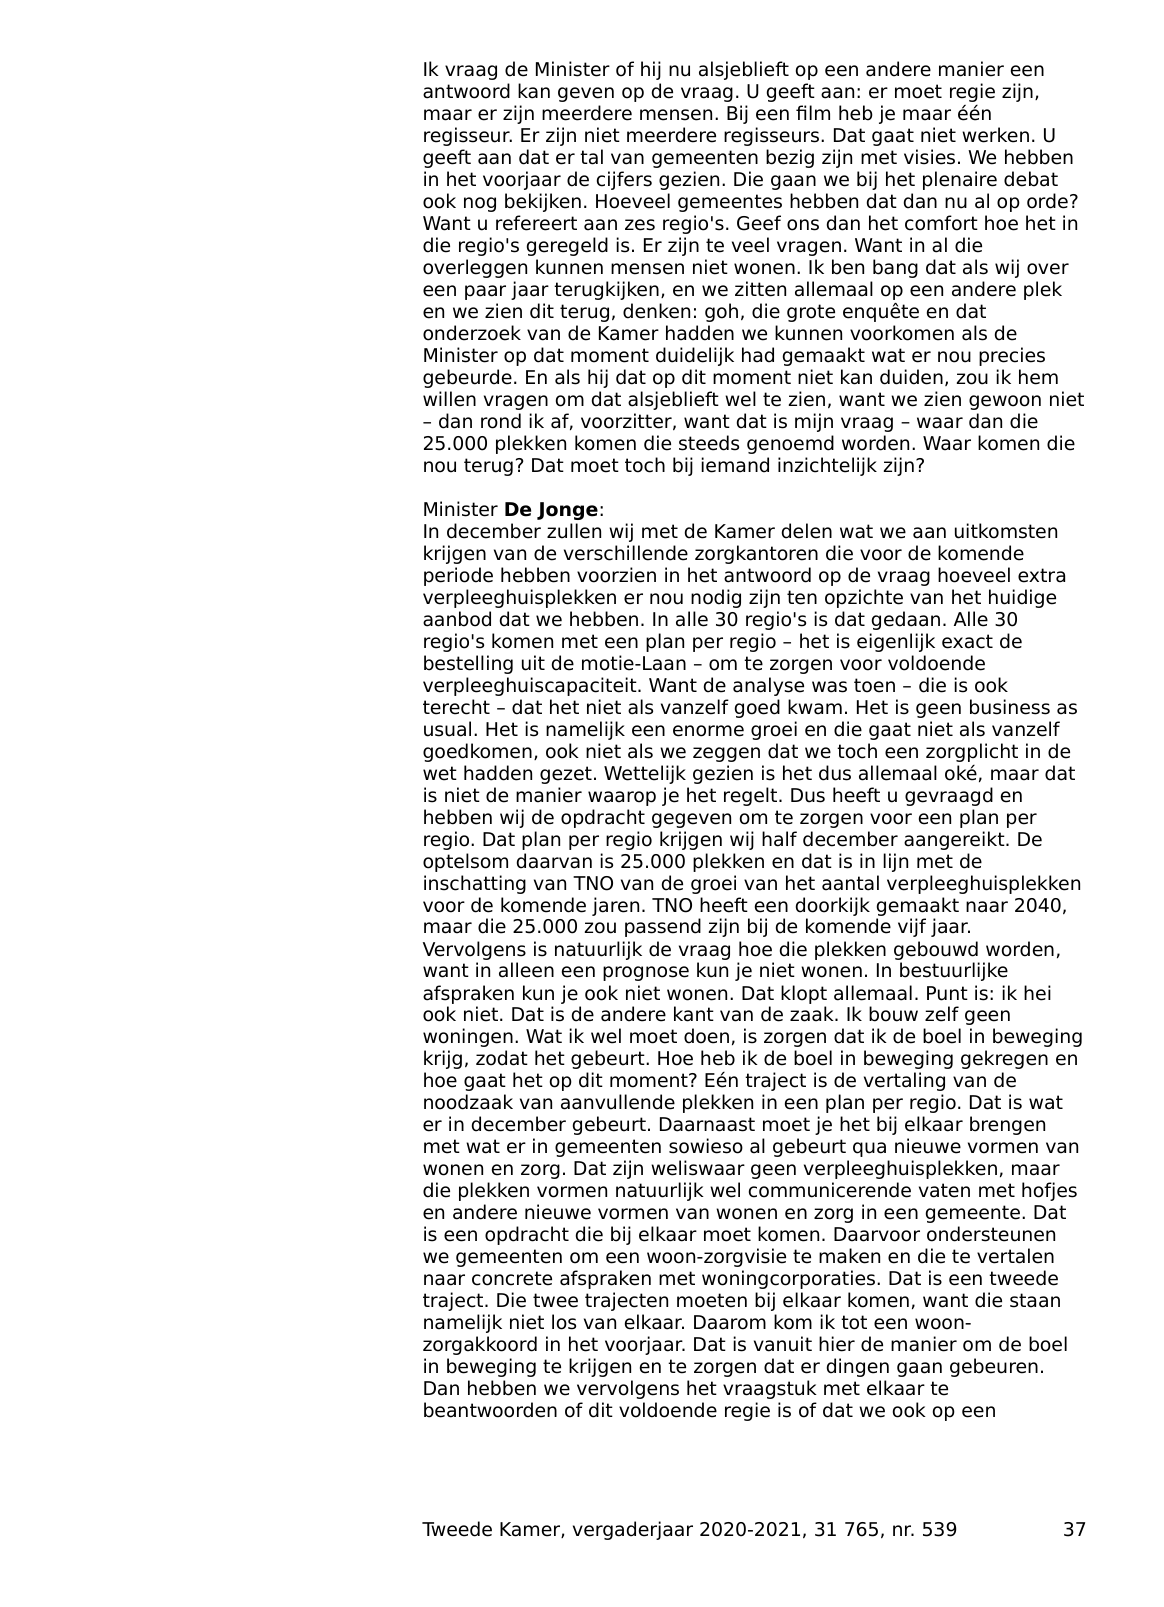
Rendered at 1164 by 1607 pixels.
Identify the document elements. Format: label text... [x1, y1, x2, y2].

text Ik vraag de Minister of hij nu alsjeblieft op een andere manier een antwoord kan geven op de vraag. U geeft aan: er moet regie zijn, maar er zijn meerdere mensen. Bij een film heb je maar één regisseur. Er zijn niet meerdere regisseurs. Dat gaat niet werken. U geeft aan dat er tal van gemeenten bezig zijn met visies. We hebben in het voorjaar de cijfers gezien. Die gaan we bij het plenaire debat ook nog bekijken. Hoeveel gemeentes hebben dat dan nu al op orde? Want u refereert aan zes regio's. Geef ons dan het comfort hoe het in die regio's geregeld is. Er zijn te veel vragen. Want in al die overleggen kunnen mensen niet wonen. Ik ben bang dat als wij over een paar jaar terugkijken, en we zitten allemaal op een andere plek en we zien dit terug, denken: goh, die grote enquête en dat onderzoek van de Kamer hadden we kunnen voorkomen als de Minister op dat moment duidelijk had gemaakt wat er nou precies gebeurde. En als hij dat op dit moment niet kan duiden, zou ik hem willen vragen om dat alsjeblieft wel te zien, want we zien gewoon niet – dan rond ik af, voorzitter, want dat is mijn vraag – waar dan die 25.000 plekken komen die steeds genoemd worden. Waar komen die nou terug? Dat moet toch bij iemand inzichtelijk zijn? [422, 59, 1087, 477]
text In december zullen wij met de Kamer delen wat we aan uitkomsten krijgen van de verschillende zorgkantoren die voor de komende periode hebben voorzien in het antwoord op de vraag hoeveel extra verpleeghuisplekken er nou nodig zijn ten opzichte van het huidige aanbod dat we hebben. In alle 30 regio's is dat gedaan. Alle 30 regio's komen met een plan per regio – het is eigenlijk exact de bestelling uit de motie-Laan – om te zorgen voor voldoende verpleeghuiscapaciteit. Want de analyse was toen – die is ook terecht – dat het niet als vanzelf goed kwam. Het is geen business as usual. Het is namelijk een enorme groei en die gaat niet als vanzelf goedkomen, ook niet als we zeggen dat we toch een zorgplicht in de wet hadden gezet. Wettelijk gezien is het dus allemaal oké, maar dat is niet de manier waarop je het regelt. Dus heeft u gevraagd en hebben wij de opdracht gegeven om te zorgen voor een plan per regio. Dat plan per regio krijgen wij half december aangereikt. De optelsom daarvan is 25.000 plekken en dat is in lijn met de inschatting van TNO van de groei van het aantal verpleeghuisplekken voor de komende jaren. TNO heeft een doorkijk gemaakt naar 2040, maar die 25.000 zou passend zijn bij de komende vijf jaar. [422, 521, 1087, 938]
text Vervolgens is natuurlijk de vraag hoe die plekken gebouwd worden, want in alleen een prognose kun je niet wonen. In bestuurlijke afspraken kun je ook niet wonen. Dat klopt allemaal. Punt is: ik hei ook niet. Dat is de andere kant van de zaak. Ik bouw zelf geen woningen. Wat ik wel moet doen, is zorgen dat ik de boel in beweging krijg, zodat het gebeurt. Hoe heb ik de boel in beweging gekregen en hoe gaat het op dit moment? Eén traject is de vertaling van de noodzaak van aanvullende plekken in een plan per regio. Dat is wat er in december gebeurt. Daarnaast moet je het bij elkaar brengen met wat er in gemeenten sowieso al gebeurt qua nieuwe vormen van wonen en zorg. Dat zijn weliswaar geen verpleeghuisplekken, maar die plekken vormen natuurlijk wel communicerende vaten met hofjes en andere nieuwe vormen van wonen en zorg in een gemeente. Dat is een opdracht die bij elkaar moet komen. Daarvoor ondersteunen we gemeenten om een woon-zorgvisie te maken en die te vertalen naar concrete afspraken met woningcorporaties. Dat is een tweede traject. Die twee trajecten moeten bij elkaar komen, want die staan namelijk niet los van elkaar. Daarom kom ik tot een woon-zorgakkoord in het voorjaar. Dat is vanuit hier de manier om de boel in beweging te krijgen en te zorgen dat er dingen gaan gebeuren. Dan hebben we vervolgens het vraagstuk met elkaar te beantwoorden of dit voldoende regie is of dat we ook op een [422, 938, 1087, 1422]
text Minister De Jonge: [422, 499, 1087, 521]
